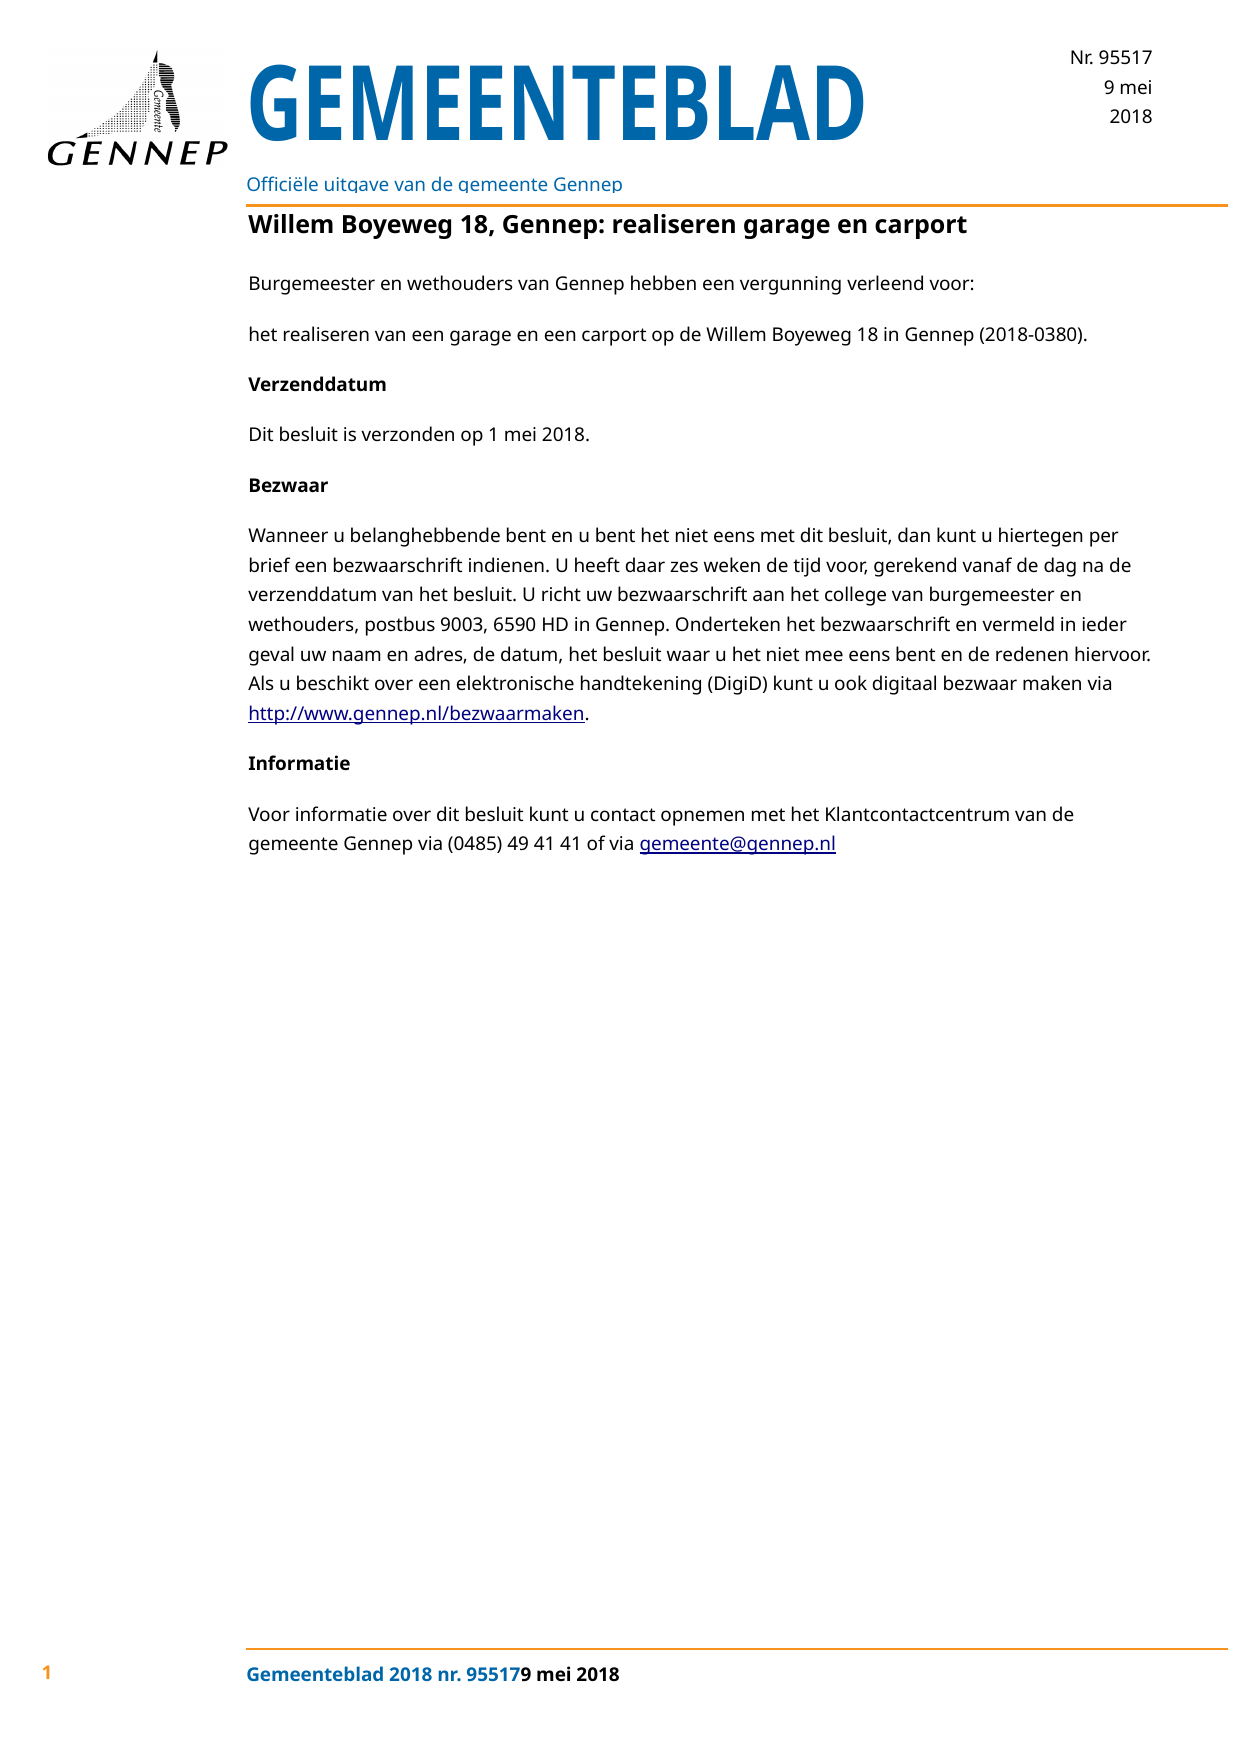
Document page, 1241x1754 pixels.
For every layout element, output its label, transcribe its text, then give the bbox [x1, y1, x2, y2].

text Wanneer u belanghebbende bent en u bent het niet eens met dit besluit, dan kunt u hiertegen per brief een bezwaarschrift indienen. U heeft daar zes weken de tijd voor, gerekend vanaf de dag na de verzenddatum van het besluit. U richt uw bezwaarschrift aan het college van burgemeester en wethouders, postbus 9003, 6590 HD in Gennep. Onderteken het bezwaarschrift en vermeld in ieder geval uw naam en adres, de datum, het besluit waar u het niet mee eens bent en de redenen hiervoor. Als u beschikt over een elektronische handtekening (DigiD) kunt u ook digitaal bezwaar maken via http://www.gennep.nl/bezwaarmaken. [248, 522, 1152, 726]
text Verzenddatum [248, 371, 1152, 397]
picture [41, 47, 231, 172]
text Informatie [248, 750, 1152, 776]
text Bezwaar [248, 472, 1152, 498]
text Willem Boyeweg 18, Gennep: realiseren garage en carport [248, 207, 1152, 241]
text Voor informatie over dit besluit kunt u contact opnemen met het Klantcontactcentrum van de gemeente Gennep via (0485) 49 41 41 of via gemeente@gennep.nl [248, 801, 1152, 856]
text Dit besluit is verzonden op 1 mei 2018. [248, 422, 1152, 447]
text Burgemeester en wethouders van Gennep hebben een vergunning verleend voor: [248, 270, 1152, 296]
text het realiseren van een garage en een carport op de Willem Boyeweg 18 in Gennep (2018-0380). [248, 321, 1152, 346]
